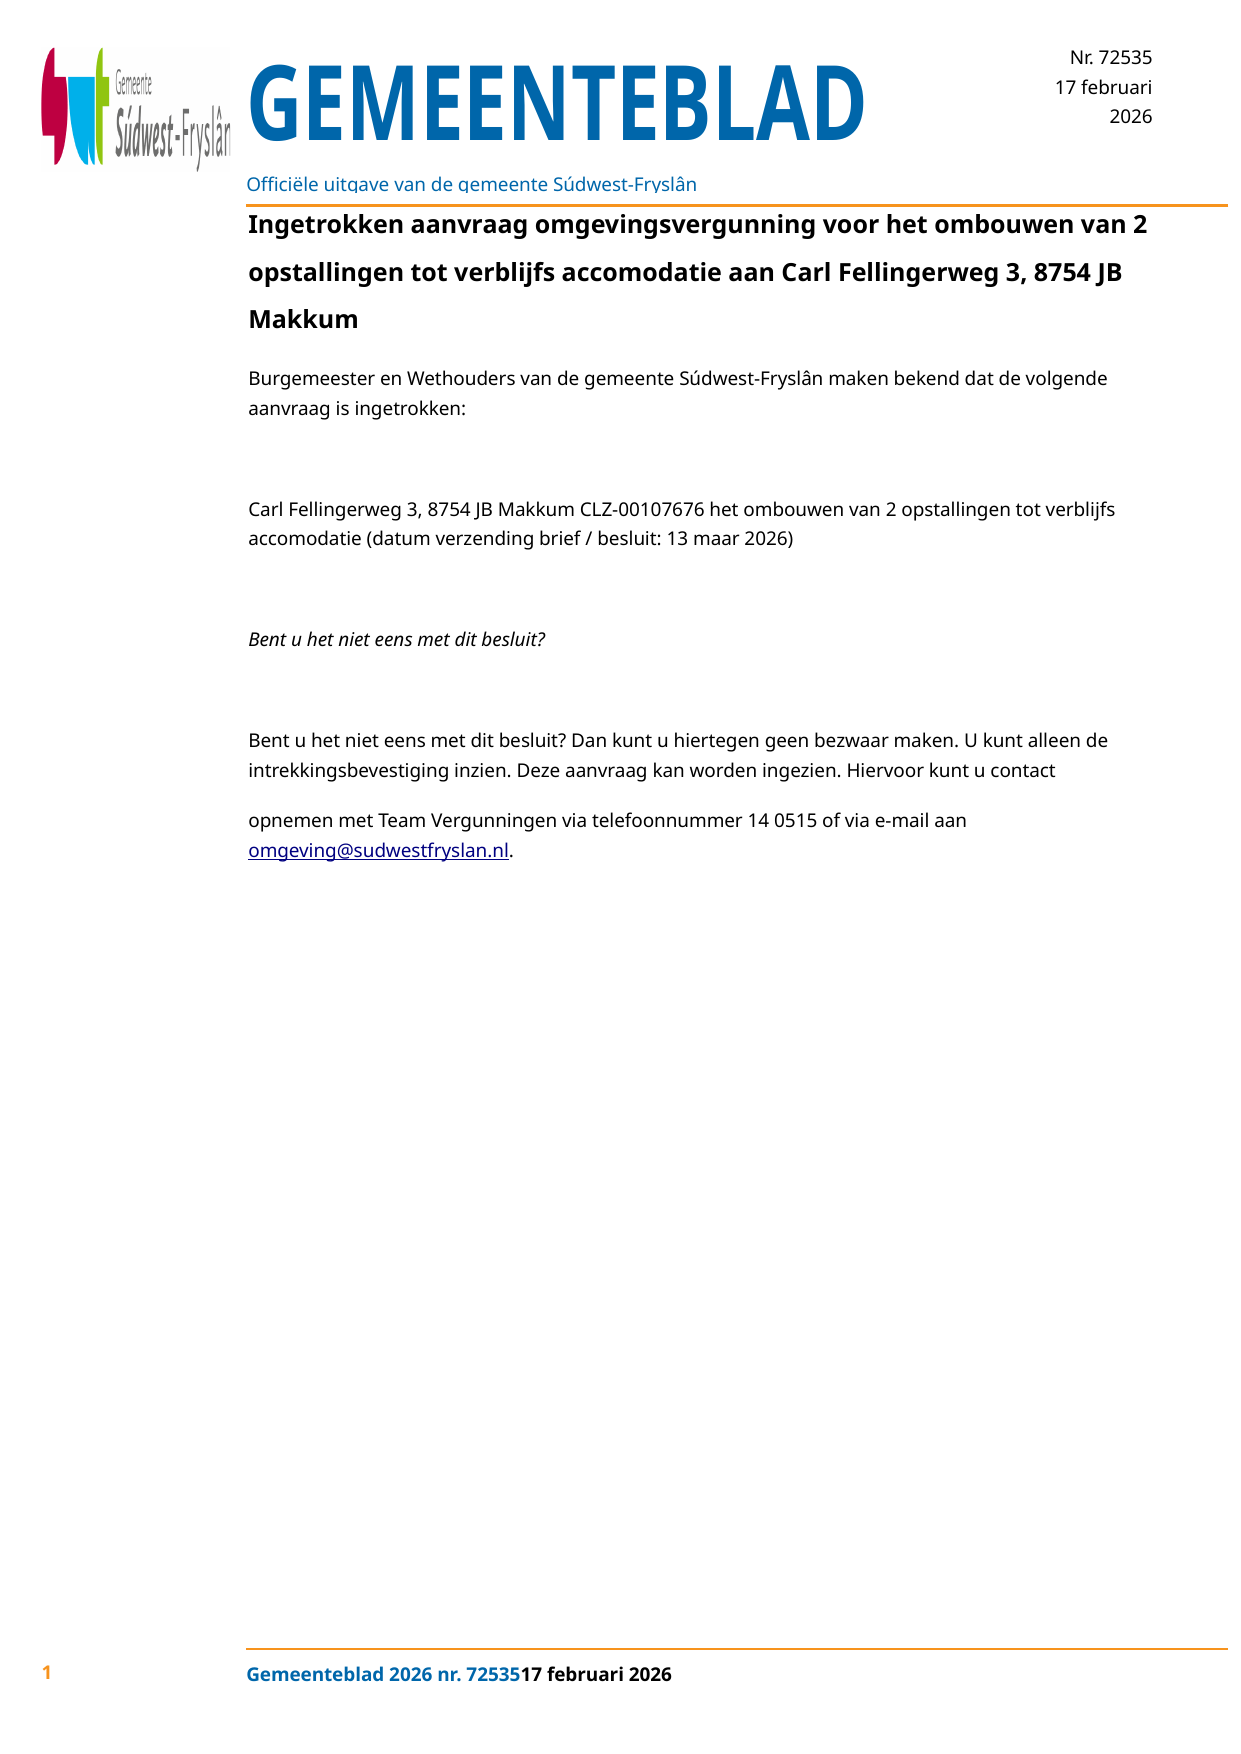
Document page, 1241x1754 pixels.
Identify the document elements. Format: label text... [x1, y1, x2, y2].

picture [41, 47, 231, 172]
text Ingetrokken aanvraag omgevingsvergunning voor het ombouwen van 2 opstallingen tot verblijfs accomodatie aan Carl Fellingerweg 3, 8754 JB Makkum [248, 207, 1152, 336]
text Burgemeester en Wethouders van de gemeente Súdwest-Fryslân maken bekend dat de volgende aanvraag is ingetrokken: [248, 366, 1152, 421]
text Bent u het niet eens met dit besluit? Dan kunt u hiertegen geen bezwaar maken. U kunt alleen de intrekkingsbevestiging inzien. Deze aanvraag kan worden ingezien. Hiervoor kunt u contact [248, 727, 1152, 782]
text Carl Fellingerweg 3, 8754 JB Makkum CLZ-00107676 het ombouwen van 2 opstallingen tot verblijfs accomodatie (datum verzending brief / besluit: 13 maar 2026) [248, 496, 1152, 551]
text opnemen met Team Vergunningen via telefoonnummer 14 0515 of via e-mail aan omgeving@sudwestfryslan.nl. [248, 807, 1152, 862]
text Bent u het niet eens met dit besluit? [248, 626, 1152, 652]
